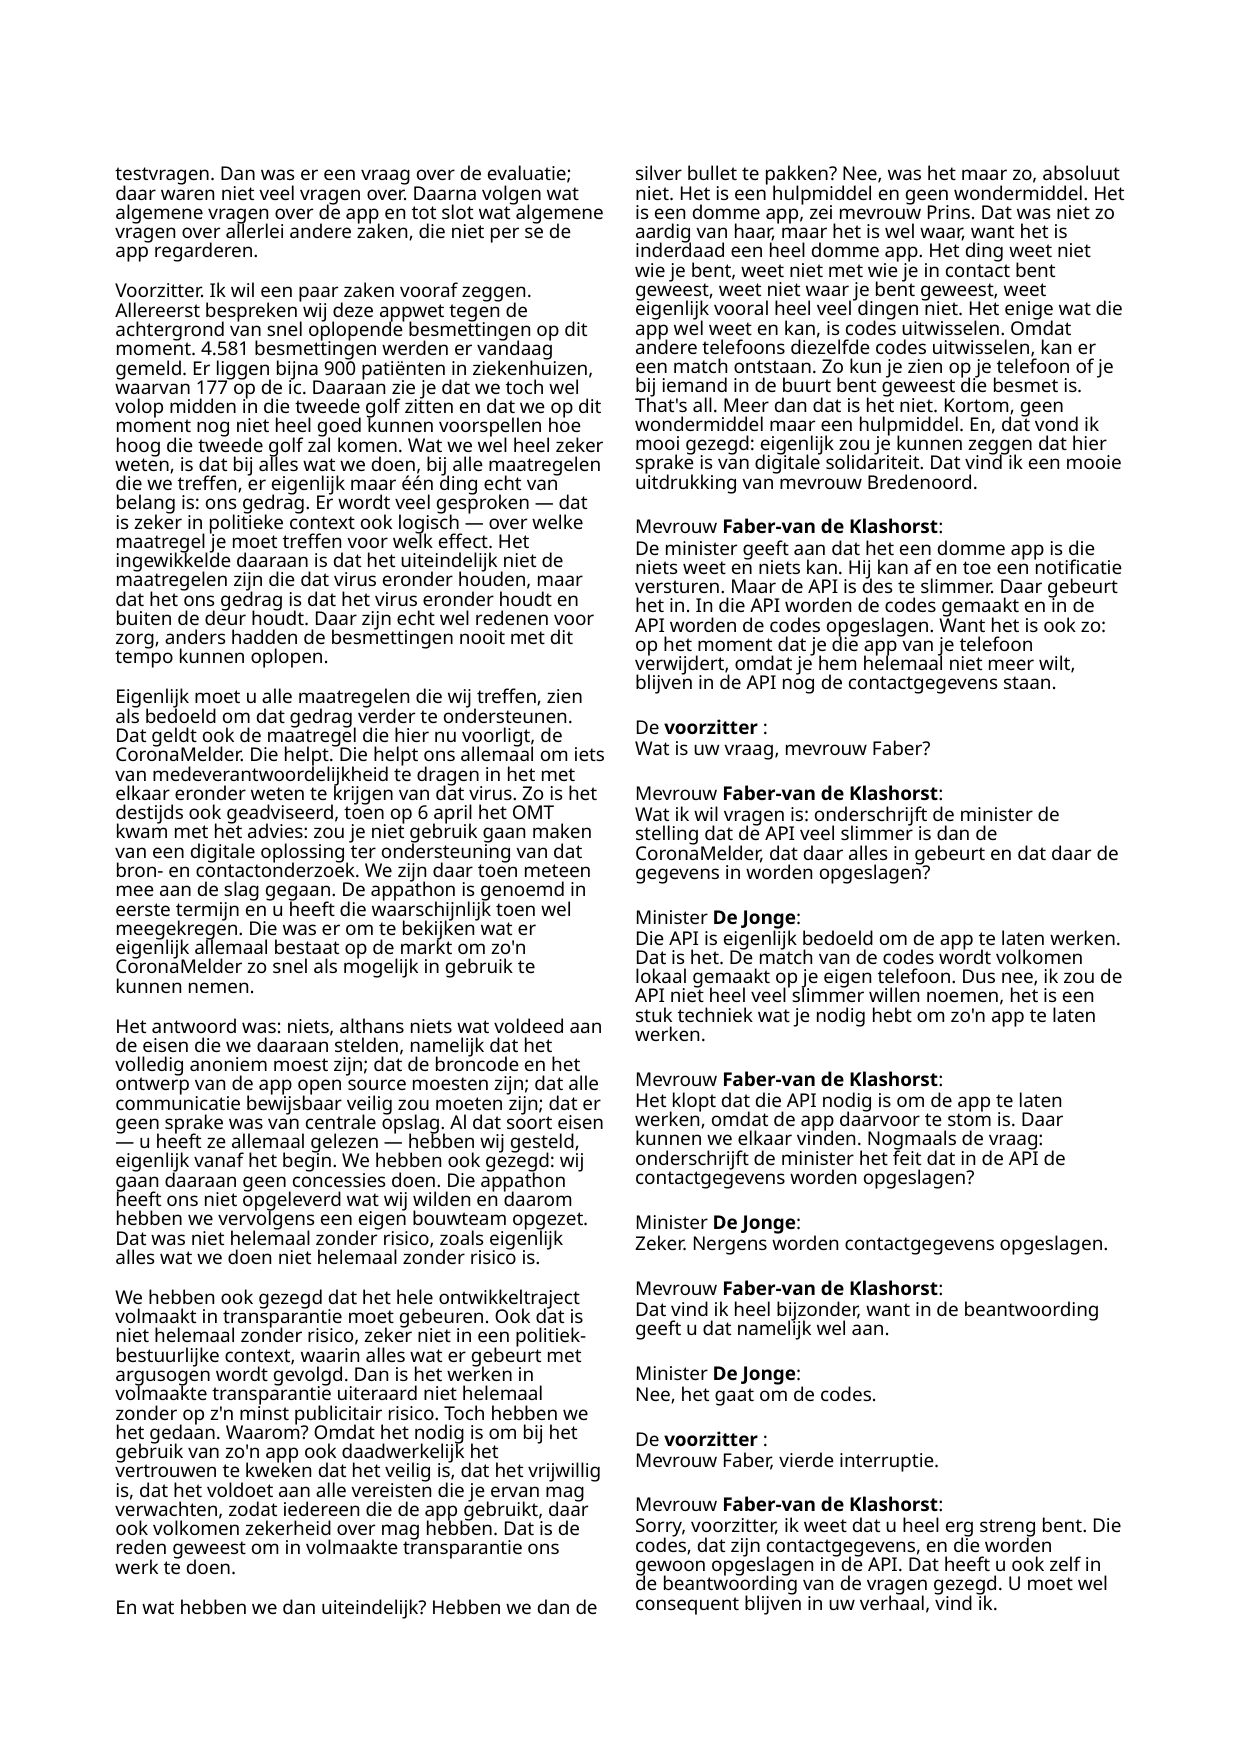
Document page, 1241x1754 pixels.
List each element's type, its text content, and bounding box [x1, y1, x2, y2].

text testvragen. Dan was er een vraag over de evaluatie; daar waren niet veel vragen over. Daarna volgen wat algemene vragen over de app en tot slot wat algemene vragen over allerlei andere zaken, die niet per se de app regarderen. [115, 165, 605, 262]
text Minister De Jonge: [635, 904, 1125, 930]
text Mevrouw Faber-van de Klashorst: [635, 514, 1125, 539]
text Wat is uw vraag, mevrouw Faber? [635, 740, 1125, 759]
text Mevrouw Faber-van de Klashorst: [635, 780, 1125, 806]
text silver bullet te pakken? Nee, was het maar zo, absoluut niet. Het is een hulpmiddel en geen wondermiddel. Het is een domme app, zei mevrouw Prins. Dat was niet zo aardig van haar, maar het is wel waar, want het is inderdaad een heel domme app. Het ding weet niet wie je bent, weet niet met wie je in contact bent geweest, weet niet waar je bent geweest, weet eigenlijk vooral heel veel dingen niet. Het enige wat die app wel weet en kan, is codes uitwisselen. Omdat andere telefoons diezelfde codes uitwisselen, kan er een match ontstaan. Zo kun je zien op je telefoon of je bij iemand in de buurt bent geweest die besmet is. That's all. Meer dan dat is het niet. Kortom, geen wondermiddel maar een hulpmiddel. En, dat vond ik mooi gezegd: eigenlijk zou je kunnen zeggen dat hier sprake is van digitale solidariteit. Dat vind ik een mooie uitdrukking van mevrouw Bredenoord. [635, 165, 1125, 493]
text Die API is eigenlijk bedoeld om de app te laten werken. Dat is het. De match van de codes wordt volkomen lokaal gemaakt op je eigen telefoon. Dus nee, ik zou de API niet heel veel slimmer willen noemen, het is een stuk techniek wat je nodig hebt om zo'n app te laten werken. [635, 930, 1125, 1045]
text Het klopt dat die API nodig is om de app te laten werken, omdat de app daarvoor te stom is. Daar kunnen we elkaar vinden. Nogmaals de vraag: onderschrijft de minister het feit dat in de API de contactgegevens worden opgeslagen? [635, 1092, 1125, 1188]
text Dat vind ik heel bijzonder, want in de beantwoording geeft u dat namelijk wel aan. [635, 1301, 1125, 1339]
text Mevrouw Faber-van de Klashorst: [635, 1066, 1125, 1092]
text Wat ik wil vragen is: onderschrijft de minister de stelling dat de API veel slimmer is dan de CoronaMelder, dat daar alles in gebeurt en dat daar de gegevens in worden opgeslagen? [635, 806, 1125, 883]
text Nee, het gaat om de codes. [635, 1386, 1125, 1405]
text Mevrouw Faber, vierde interruptie. [635, 1452, 1125, 1471]
text En wat hebben we dan uiteindelijk? Hebben we dan de [115, 1599, 605, 1618]
text De voorzitter : [635, 714, 1125, 740]
text Minister De Jonge: [635, 1360, 1125, 1386]
text Het antwoord was: niets, althans niets wat voldeed aan de eisen die we daaraan stelden, namelijk dat het volledig anoniem moest zijn; dat de broncode en het ontwerp van de app open source moesten zijn; dat alle communicatie bewijsbaar veilig zou moeten zijn; dat er geen sprake was van centrale opslag. Al dat soort eisen — u heeft ze allemaal gelezen — hebben wij gesteld, eigenlijk vanaf het begin. We hebben ook gezegd: wij gaan daaraan geen concessies doen. Die appathon heeft ons niet opgeleverd wat wij wilden en daarom hebben we vervolgens een eigen bouwteam opgezet. Dat was niet helemaal zonder risico, zoals eigenlijk alles wat we doen niet helemaal zonder risico is. [115, 1018, 605, 1268]
text Sorry, voorzitter, ik weet dat u heel erg streng bent. Die codes, dat zijn contactgegevens, en die worden gewoon opgeslagen in de API. Dat heeft u ook zelf in de beantwoording van de vragen gezegd. U moet wel consequent blijven in uw verhaal, vind ik. [635, 1517, 1125, 1614]
text Minister De Jonge: [635, 1209, 1125, 1235]
text Mevrouw Faber-van de Klashorst: [635, 1275, 1125, 1301]
text We hebben ook gezegd dat het hele ontwikkeltraject volmaakt in transparantie moet gebeuren. Ook dat is niet helemaal zonder risico, zeker niet in een politiek-bestuurlijke context, waarin alles wat er gebeurt met argusogen wordt gevolgd. Dan is het werken in volmaakte transparantie uiteraard niet helemaal zonder op z'n minst publicitair risico. Toch hebben we het gedaan. Waarom? Omdat het nodig is om bij het gebruik van zo'n app ook daadwerkelijk het vertrouwen te kweken dat het veilig is, dat het vrijwillig is, dat het voldoet aan alle vereisten die je ervan mag verwachten, zodat iedereen die de app gebruikt, daar ook volkomen zekerheid over mag hebben. Dat is de reden geweest om in volmaakte transparantie ons werk te doen. [115, 1289, 605, 1578]
text Voorzitter. Ik wil een paar zaken vooraf zeggen. Allereerst bespreken wij deze appwet tegen de achtergrond van snel oplopende besmettingen op dit moment. 4.581 besmettingen werden er vandaag gemeld. Er liggen bijna 900 patiënten in ziekenhuizen, waarvan 177 op de ic. Daaraan zie je dat we toch wel volop midden in die tweede golf zitten en dat we op dit moment nog niet heel goed kunnen voorspellen hoe hoog die tweede golf zal komen. Wat we wel heel zeker weten, is dat bij alles wat we doen, bij alle maatregelen die we treffen, er eigenlijk maar één ding echt van belang is: ons gedrag. Er wordt veel gesproken — dat is zeker in politieke context ook logisch — over welke maatregel je moet treffen voor welk effect. Het ingewikkelde daaraan is dat het uiteindelijk niet de maatregelen zijn die dat virus eronder houden, maar dat het ons gedrag is dat het virus eronder houdt en buiten de deur houdt. Daar zijn echt wel redenen voor zorg, anders hadden de besmettingen nooit met dit tempo kunnen oplopen. [115, 282, 605, 668]
text Mevrouw Faber-van de Klashorst: [635, 1492, 1125, 1517]
text Eigenlijk moet u alle maatregelen die wij treffen, zien als bedoeld om dat gedrag verder te ondersteunen. Dat geldt ook de maatregel die hier nu voorligt, de CoronaMelder. Die helpt. Die helpt ons allemaal om iets van medeverantwoordelijkheid te dragen in het met elkaar eronder weten te krijgen van dat virus. Zo is het destijds ook geadviseerd, toen op 6 april het OMT kwam met het advies: zou je niet gebruik gaan maken van een digitale oplossing ter ondersteuning van dat bron- en contactonderzoek. We zijn daar toen meteen mee aan de slag gegaan. De appathon is genoemd in eerste termijn en u heeft die waarschijnlijk toen wel meegekregen. Die was er om te bekijken wat er eigenlijk allemaal bestaat op de markt om zo'n CoronaMelder zo snel als mogelijk in gebruik te kunnen nemen. [115, 688, 605, 997]
text De minister geeft aan dat het een domme app is die niets weet en niets kan. Hij kan af en toe een notificatie versturen. Maar de API is des te slimmer. Daar gebeurt het in. In die API worden de codes gemaakt en in de API worden de codes opgeslagen. Want het is ook zo: op het moment dat je die app van je telefoon verwijdert, omdat je hem helemaal niet meer wilt, blijven in de API nog de contactgegevens staan. [635, 539, 1125, 694]
text Zeker. Nergens worden contactgegevens opgeslagen. [635, 1235, 1125, 1254]
text De voorzitter : [635, 1426, 1125, 1452]
